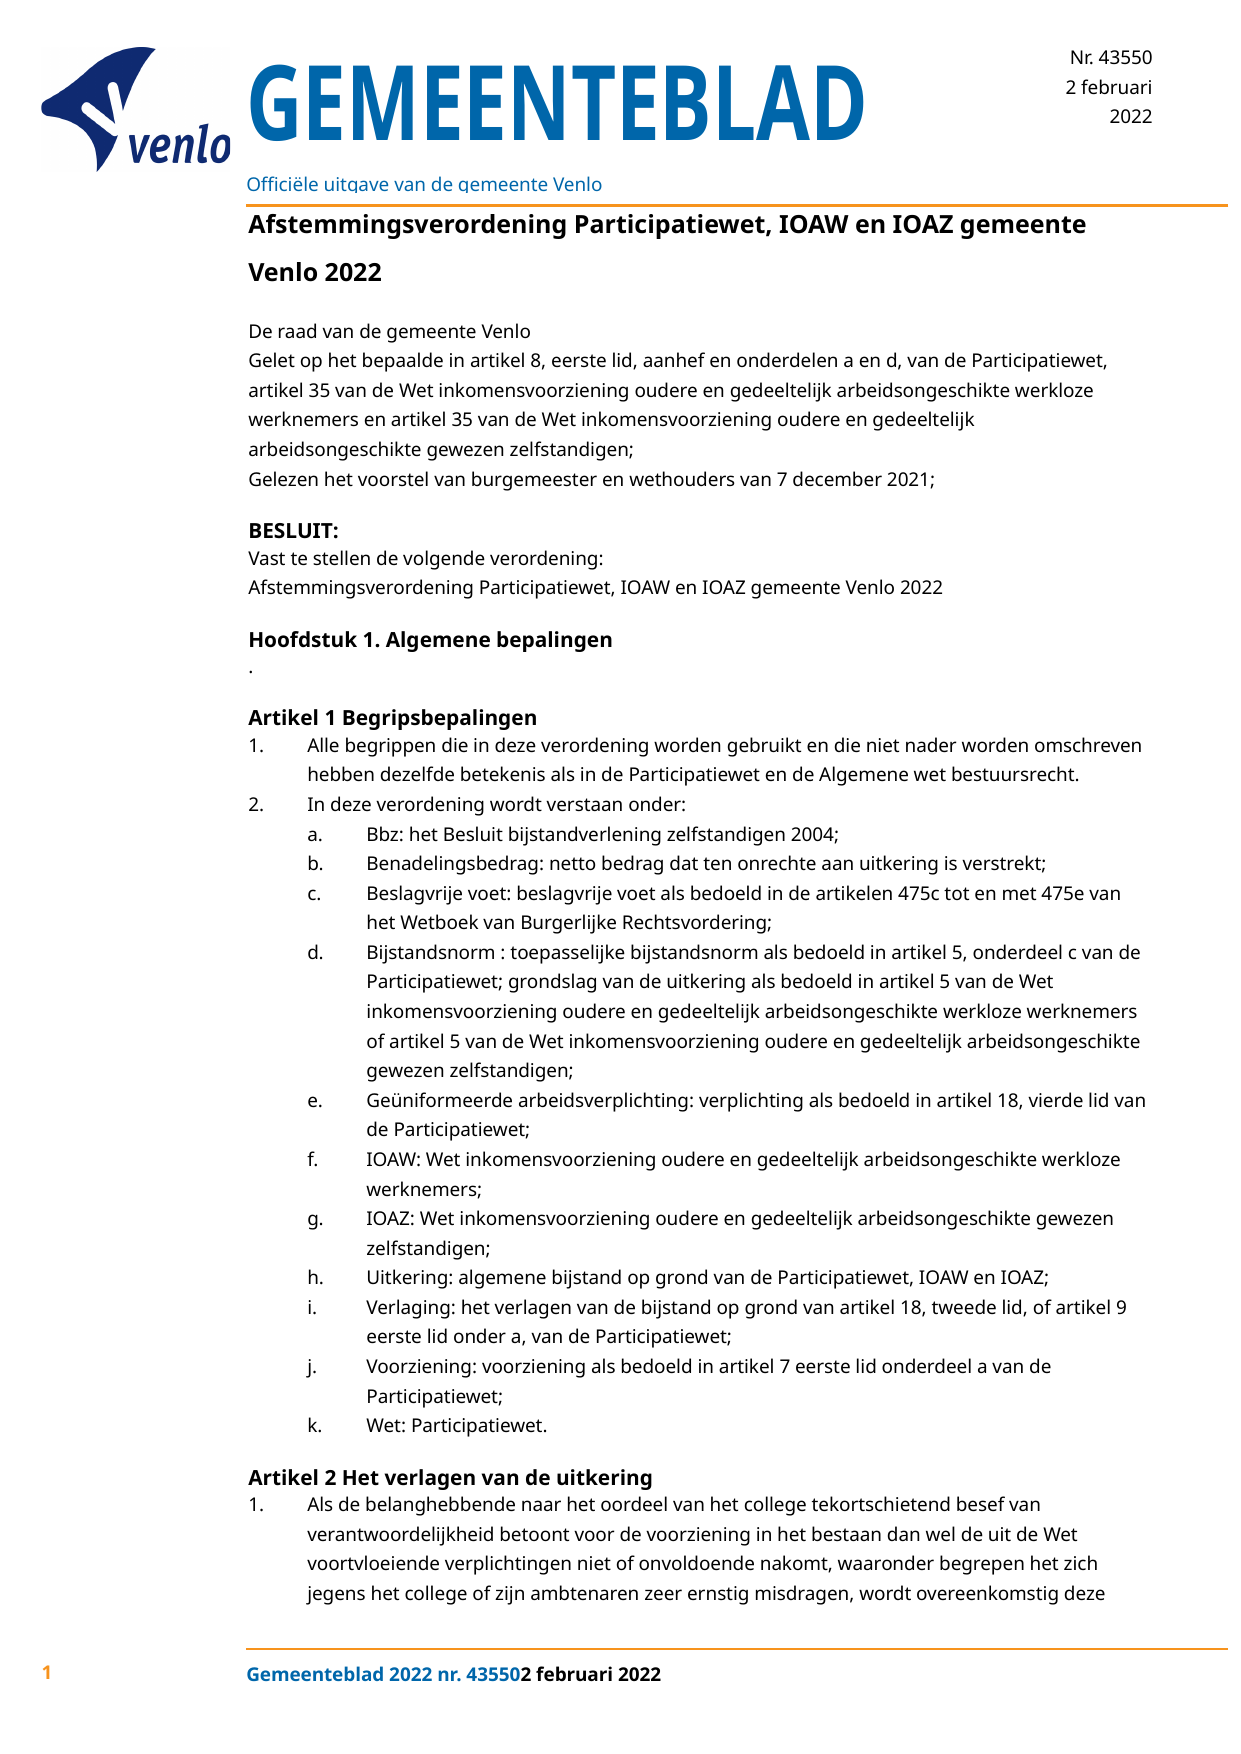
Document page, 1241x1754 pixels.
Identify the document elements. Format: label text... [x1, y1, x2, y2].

list Voorziening: voorziening als bedoeld in artikel 7 eerste lid onderdeel a van de Participatiewet; [307, 1353, 1152, 1408]
text . [248, 653, 1152, 679]
text De raad van de gemeente Venlo [248, 318, 1152, 344]
list Bbz: het Besluit bijstandverlening zelfstandigen 2004; [307, 821, 1152, 846]
list Bijstandsnorm : toepasselijke bijstandsnorm als bedoeld in artikel 5, onderdeel c van de Participatiewet; grondslag van de uitkering als bedoeld in artikel 5 van de Wet inkomensvoorziening oudere en gedeeltelijk arbeidsongeschikte werkloze werknemers of artikel 5 van de Wet inkomensvoorziening oudere en gedeeltelijk arbeidsongeschikte gewezen zelfstandigen; [307, 939, 1152, 1083]
text Artikel 2 Het verlagen van de uitkering [248, 1463, 1152, 1491]
list Alle begrippen die in deze verordening worden gebruikt en die niet nader worden omschreven hebben dezelfde betekenis als in de Participatiewet en de Algemene wet bestuursrecht. [248, 732, 1152, 787]
picture [41, 47, 231, 172]
list Als de belanghebbende naar het oordeel van het college tekortschietend besef van verantwoordelijkheid betoont voor de voorziening in het bestaan dan wel de uit de Wet voortvloeiende verplichtingen niet of onvoldoende nakomt, waaronder begrepen het zich jegens het college of zijn ambtenaren zeer ernstig misdragen, wordt overeenkomstig deze [248, 1491, 1152, 1606]
list IOAW: Wet inkomensvoorziening oudere en gedeeltelijk arbeidsongeschikte werkloze werknemers; [307, 1146, 1152, 1201]
text Gelezen het voorstel van burgemeester en wethouders van 7 december 2021; [248, 466, 1152, 492]
list IOAZ: Wet inkomensvoorziening oudere en gedeeltelijk arbeidsongeschikte gewezen zelfstandigen; [307, 1205, 1152, 1261]
text Vast te stellen de volgende verordening: [248, 545, 1152, 570]
list Geüniformeerde arbeidsverplichting: verplichting als bedoeld in artikel 18, vierde lid van de Participatiewet; [307, 1087, 1152, 1142]
list In deze verordening wordt verstaan onder: [248, 791, 1152, 817]
text Afstemmingsverordening Participatiewet, IOAW en IOAZ gemeente Venlo 2022 [248, 207, 1152, 288]
list Uitkering: algemene bijstand op grond van de Participatiewet, IOAW en IOAZ; [307, 1264, 1152, 1290]
text Artikel 1 Begripsbepalingen [248, 703, 1152, 732]
list Verlaging: het verlagen van de bijstand op grond van artikel 18, tweede lid, of artikel 9 eerste lid onder a, van de Participatiewet; [307, 1294, 1152, 1349]
list Wet: Participatiewet. [307, 1412, 1152, 1438]
text Afstemmingsverordening Participatiewet, IOAW en IOAZ gemeente Venlo 2022 [248, 574, 1152, 600]
list Benadelingsbedrag: netto bedrag dat ten onrechte aan uitkering is verstrekt; [307, 850, 1152, 876]
list Beslagvrije voet: beslagvrije voet als bedoeld in de artikelen 475c tot en met 475e van het Wetboek van Burgerlijke Rechtsvordering; [307, 880, 1152, 935]
text BESLUIT: [248, 516, 1152, 545]
text Gelet op het bepaalde in artikel 8, eerste lid, aanhef en onderdelen a en d, van de Participatiewet, artikel 35 van de Wet inkomensvoorziening oudere en gedeeltelijk arbeidsongeschikte werkloze werknemers en artikel 35 van de Wet inkomensvoorziening oudere en gedeeltelijk arbeidsongeschikte gewezen zelfstandigen; [248, 347, 1152, 462]
text Hoofdstuk 1. Algemene bepalingen [248, 625, 1152, 653]
